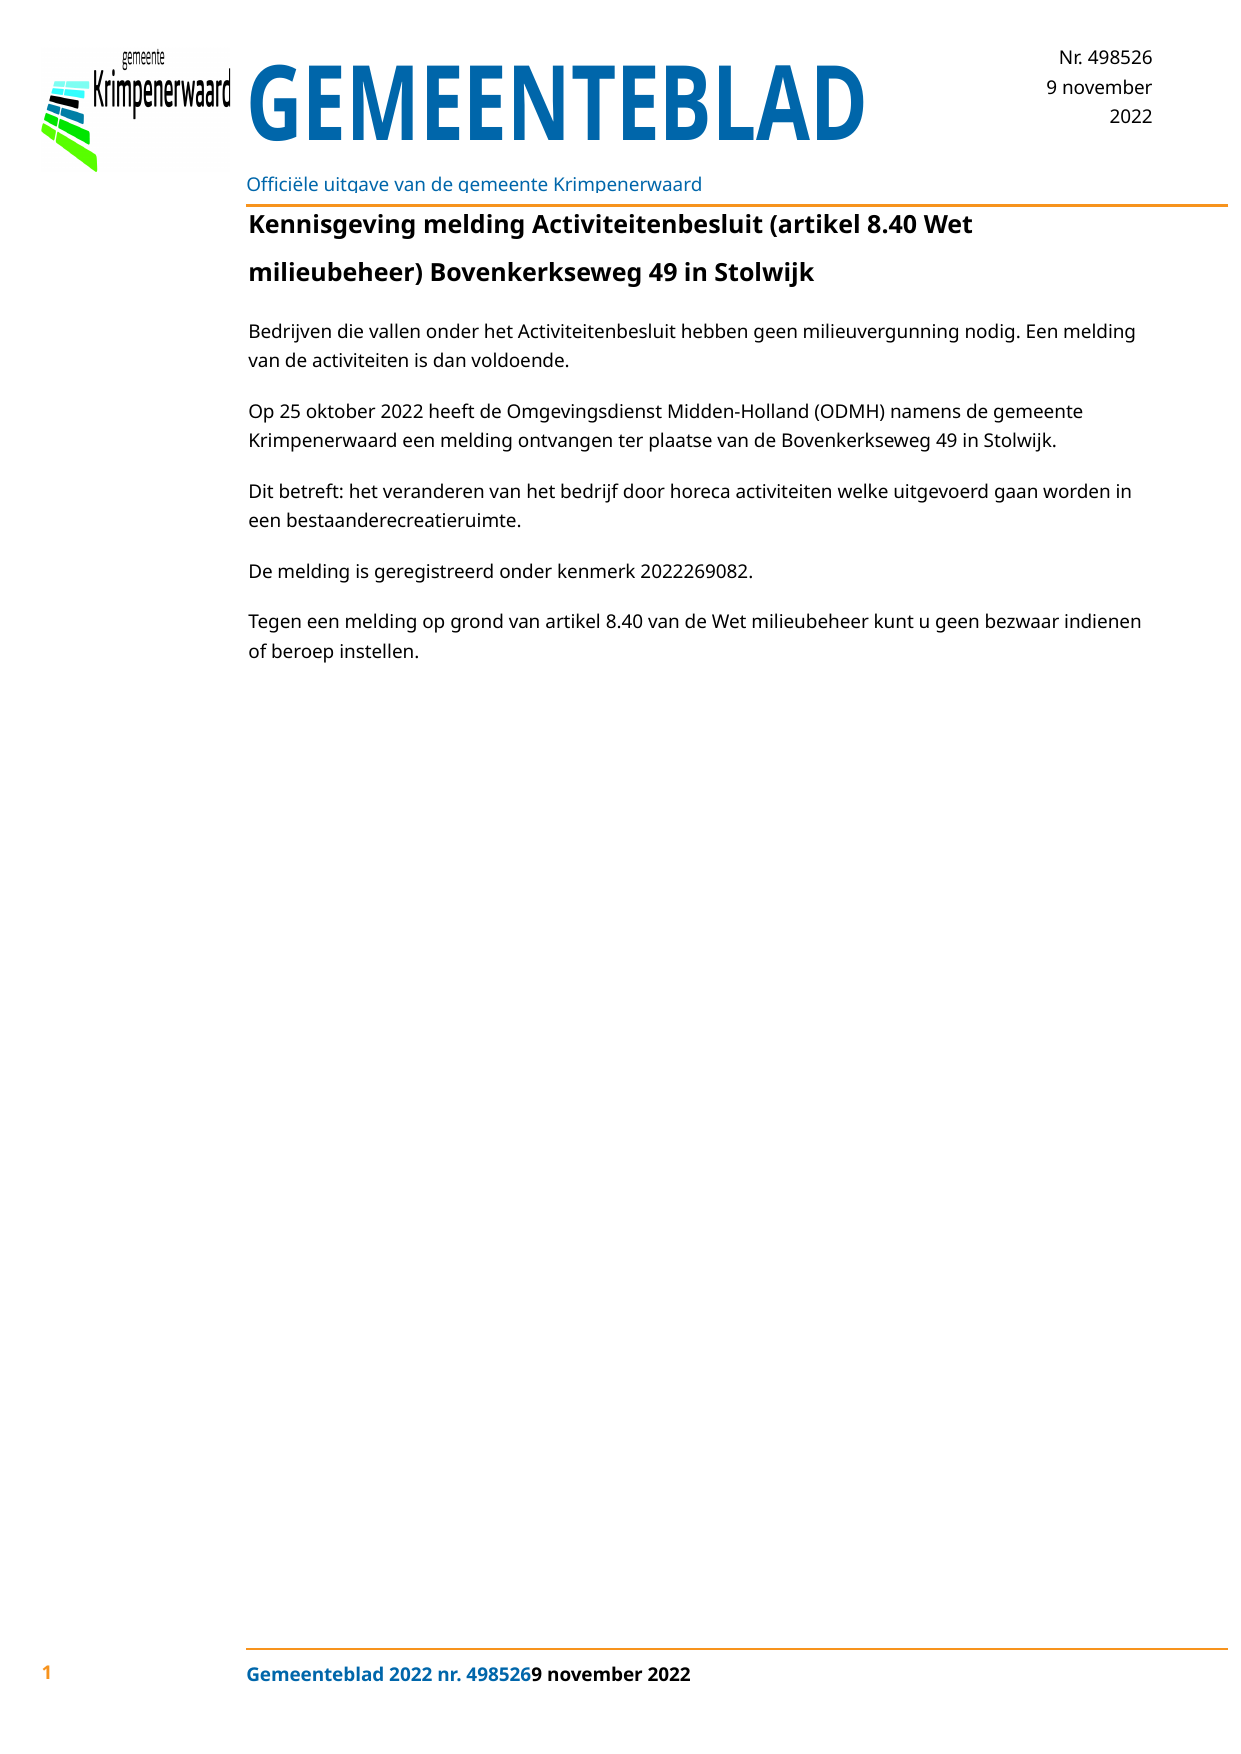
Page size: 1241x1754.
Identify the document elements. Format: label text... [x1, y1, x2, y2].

text Op 25 oktober 2022 heeft de Omgevingsdienst Midden-Holland (ODMH) namens de gemeente Krimpenerwaard een melding ontvangen ter plaatse van de Bovenkerkseweg 49 in Stolwijk. [248, 398, 1152, 453]
picture [41, 47, 231, 172]
text Dit betreft: het veranderen van het bedrijf door horeca activiteiten welke uitgevoerd gaan worden in een bestaanderecreatieruimte. [248, 478, 1152, 533]
text Kennisgeving melding Activiteitenbesluit (artikel 8.40 Wet milieubeheer) Bovenkerkseweg 49 in Stolwijk [248, 207, 1152, 288]
text Bedrijven die vallen onder het Activiteitenbesluit hebben geen milieuvergunning nodig. Een melding van de activiteiten is dan voldoende. [248, 318, 1152, 373]
text Tegen een melding op grond van artikel 8.40 van de Wet milieubeheer kunt u geen bezwaar indienen of beroep instellen. [248, 608, 1152, 664]
text De melding is geregistreerd onder kenmerk 2022269082. [248, 558, 1152, 584]
